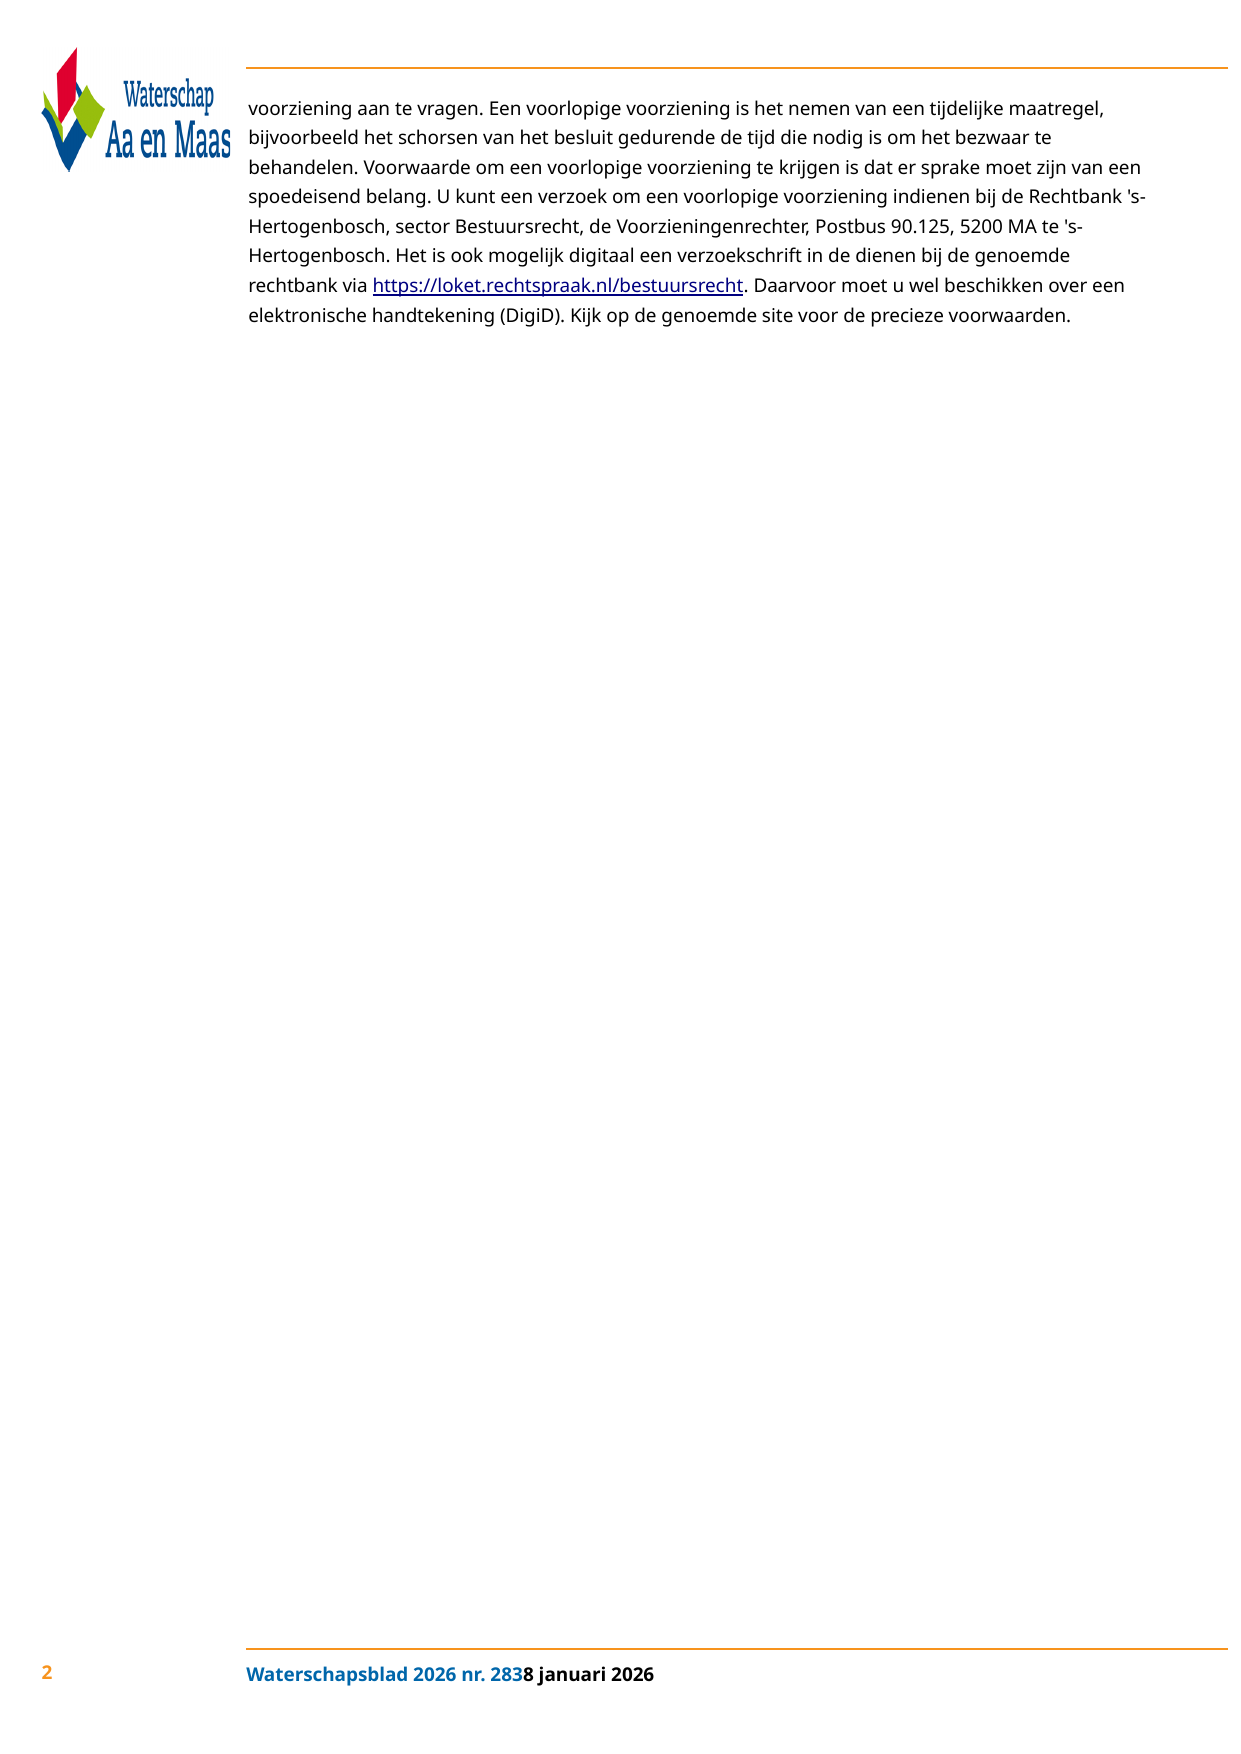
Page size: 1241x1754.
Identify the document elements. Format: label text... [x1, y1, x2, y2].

picture [41, 47, 231, 172]
text voorziening aan te vragen. Een voorlopige voorziening is het nemen van een tijdelijke maatregel, bijvoorbeeld het schorsen van het besluit gedurende de tijd die nodig is om het bezwaar te behandelen. Voorwaarde om een voorlopige voorziening te krijgen is dat er sprake moet zijn van een spoedeisend belang. U kunt een verzoek om een voorlopige voorziening indienen bij de Rechtbank 's-Hertogenbosch, sector Bestuursrecht, de Voorzieningenrechter, Postbus 90.125, 5200 MA te 's-Hertogenbosch. Het is ook mogelijk digitaal een verzoekschrift in de dienen bij de genoemde rechtbank via https://loket.rechtspraak.nl/bestuursrecht. Daarvoor moet u wel beschikken over een elektronische handtekening (DigiD). Kijk op de genoemde site voor de precieze voorwaarden. [248, 95, 1152, 328]
